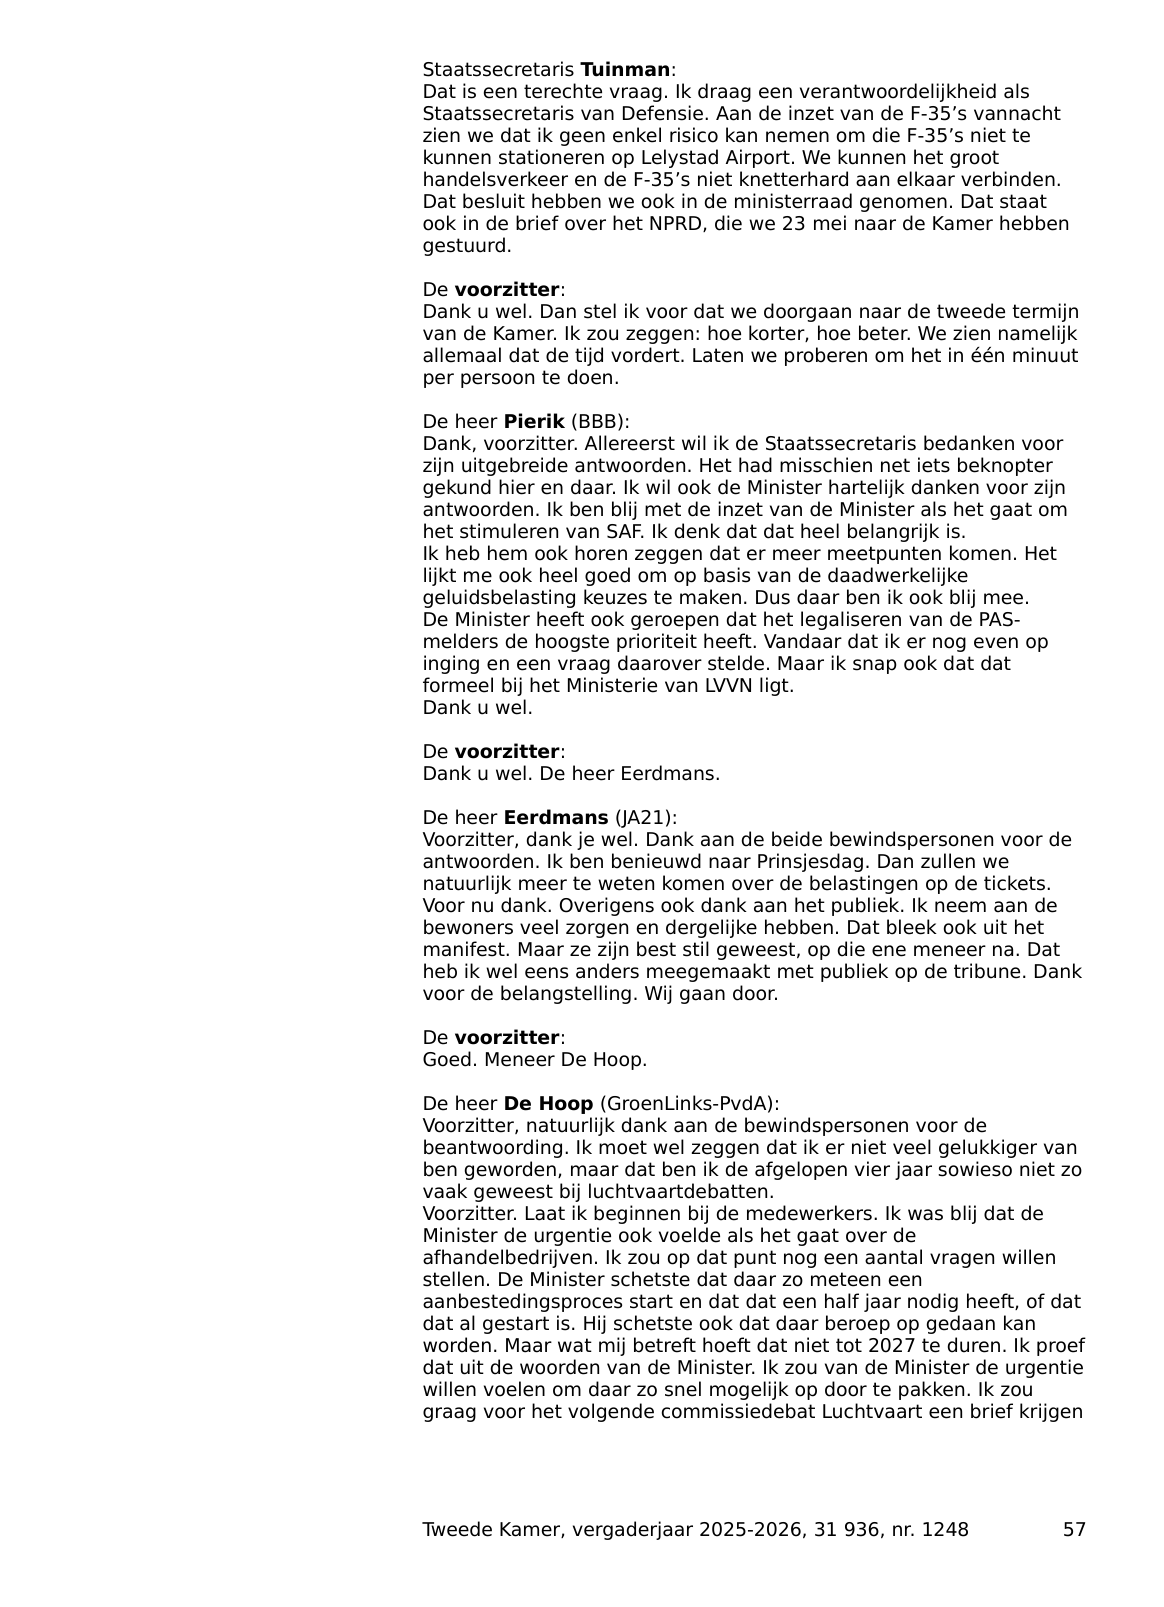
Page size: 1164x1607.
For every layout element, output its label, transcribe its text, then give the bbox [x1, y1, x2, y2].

text De heer Eerdmans (JA21): [422, 807, 1087, 829]
text De voorzitter: [422, 279, 1087, 301]
text De Minister heeft ook geroepen dat het legaliseren van de PAS-melders de hoogste prioriteit heeft. Vandaar dat ik er nog even op inging en een vraag daarover stelde. Maar ik snap ook dat dat formeel bij het Ministerie van LVVN ligt. [422, 609, 1087, 697]
text Staatssecretaris Tuinman: [422, 59, 1087, 81]
text Voorzitter, natuurlijk dank aan de bewindspersonen voor de beantwoording. Ik moet wel zeggen dat ik er niet veel gelukkiger van ben geworden, maar dat ben ik de afgelopen vier jaar sowieso niet zo vaak geweest bij luchtvaartdebatten. [422, 1115, 1087, 1203]
text Dank u wel. [422, 697, 1087, 719]
text Ik heb hem ook horen zeggen dat er meer meetpunten komen. Het lijkt me ook heel goed om op basis van de daadwerkelijke geluidsbelasting keuzes te maken. Dus daar ben ik ook blij mee. [422, 543, 1087, 609]
text Goed. Meneer De Hoop. [422, 1049, 1087, 1071]
text Dank, voorzitter. Allereerst wil ik de Staatssecretaris bedanken voor zijn uitgebreide antwoorden. Het had misschien net iets beknopter gekund hier en daar. Ik wil ook de Minister hartelijk danken voor zijn antwoorden. Ik ben blij met de inzet van de Minister als het gaat om het stimuleren van SAF. Ik denk dat dat heel belangrijk is. [422, 433, 1087, 543]
text De voorzitter: [422, 741, 1087, 763]
text De heer Pierik (BBB): [422, 411, 1087, 433]
text Voorzitter. Laat ik beginnen bij de medewerkers. Ik was blij dat de Minister de urgentie ook voelde als het gaat over de afhandelbedrijven. Ik zou op dat punt nog een aantal vragen willen stellen. De Minister schetste dat daar zo meteen een aanbestedingsproces start en dat dat een half jaar nodig heeft, of dat dat al gestart is. Hij schetste ook dat daar beroep op gedaan kan worden. Maar wat mij betreft hoeft dat niet tot 2027 te duren. Ik proef dat uit de woorden van de Minister. Ik zou van de Minister de urgentie willen voelen om daar zo snel mogelijk op door te pakken. Ik zou graag voor het volgende commissiedebat Luchtvaart een brief krijgen [422, 1203, 1087, 1423]
text De voorzitter: [422, 1027, 1087, 1049]
text De heer De Hoop (GroenLinks-PvdA): [422, 1093, 1087, 1115]
text Dank u wel. Dan stel ik voor dat we doorgaan naar de tweede termijn van de Kamer. Ik zou zeggen: hoe korter, hoe beter. We zien namelijk allemaal dat de tijd vordert. Laten we proberen om het in één minuut per persoon te doen. [422, 301, 1087, 389]
text Dank u wel. De heer Eerdmans. [422, 763, 1087, 785]
text Voorzitter, dank je wel. Dank aan de beide bewindspersonen voor de antwoorden. Ik ben benieuwd naar Prinsjesdag. Dan zullen we natuurlijk meer te weten komen over de belastingen op de tickets. Voor nu dank. Overigens ook dank aan het publiek. Ik neem aan de bewoners veel zorgen en dergelijke hebben. Dat bleek ook uit het manifest. Maar ze zijn best stil geweest, op die ene meneer na. Dat heb ik wel eens anders meegemaakt met publiek op de tribune. Dank voor de belangstelling. Wij gaan door. [422, 829, 1087, 1005]
text Dat is een terechte vraag. Ik draag een verantwoordelijkheid als Staatssecretaris van Defensie. Aan de inzet van de F-35’s vannacht zien we dat ik geen enkel risico kan nemen om die F-35’s niet te kunnen stationeren op Lelystad Airport. We kunnen het groot handelsverkeer en de F-35’s niet knetterhard aan elkaar verbinden. Dat besluit hebben we ook in de ministerraad genomen. Dat staat ook in de brief over het NPRD, die we 23 mei naar de Kamer hebben gestuurd. [422, 81, 1087, 257]
